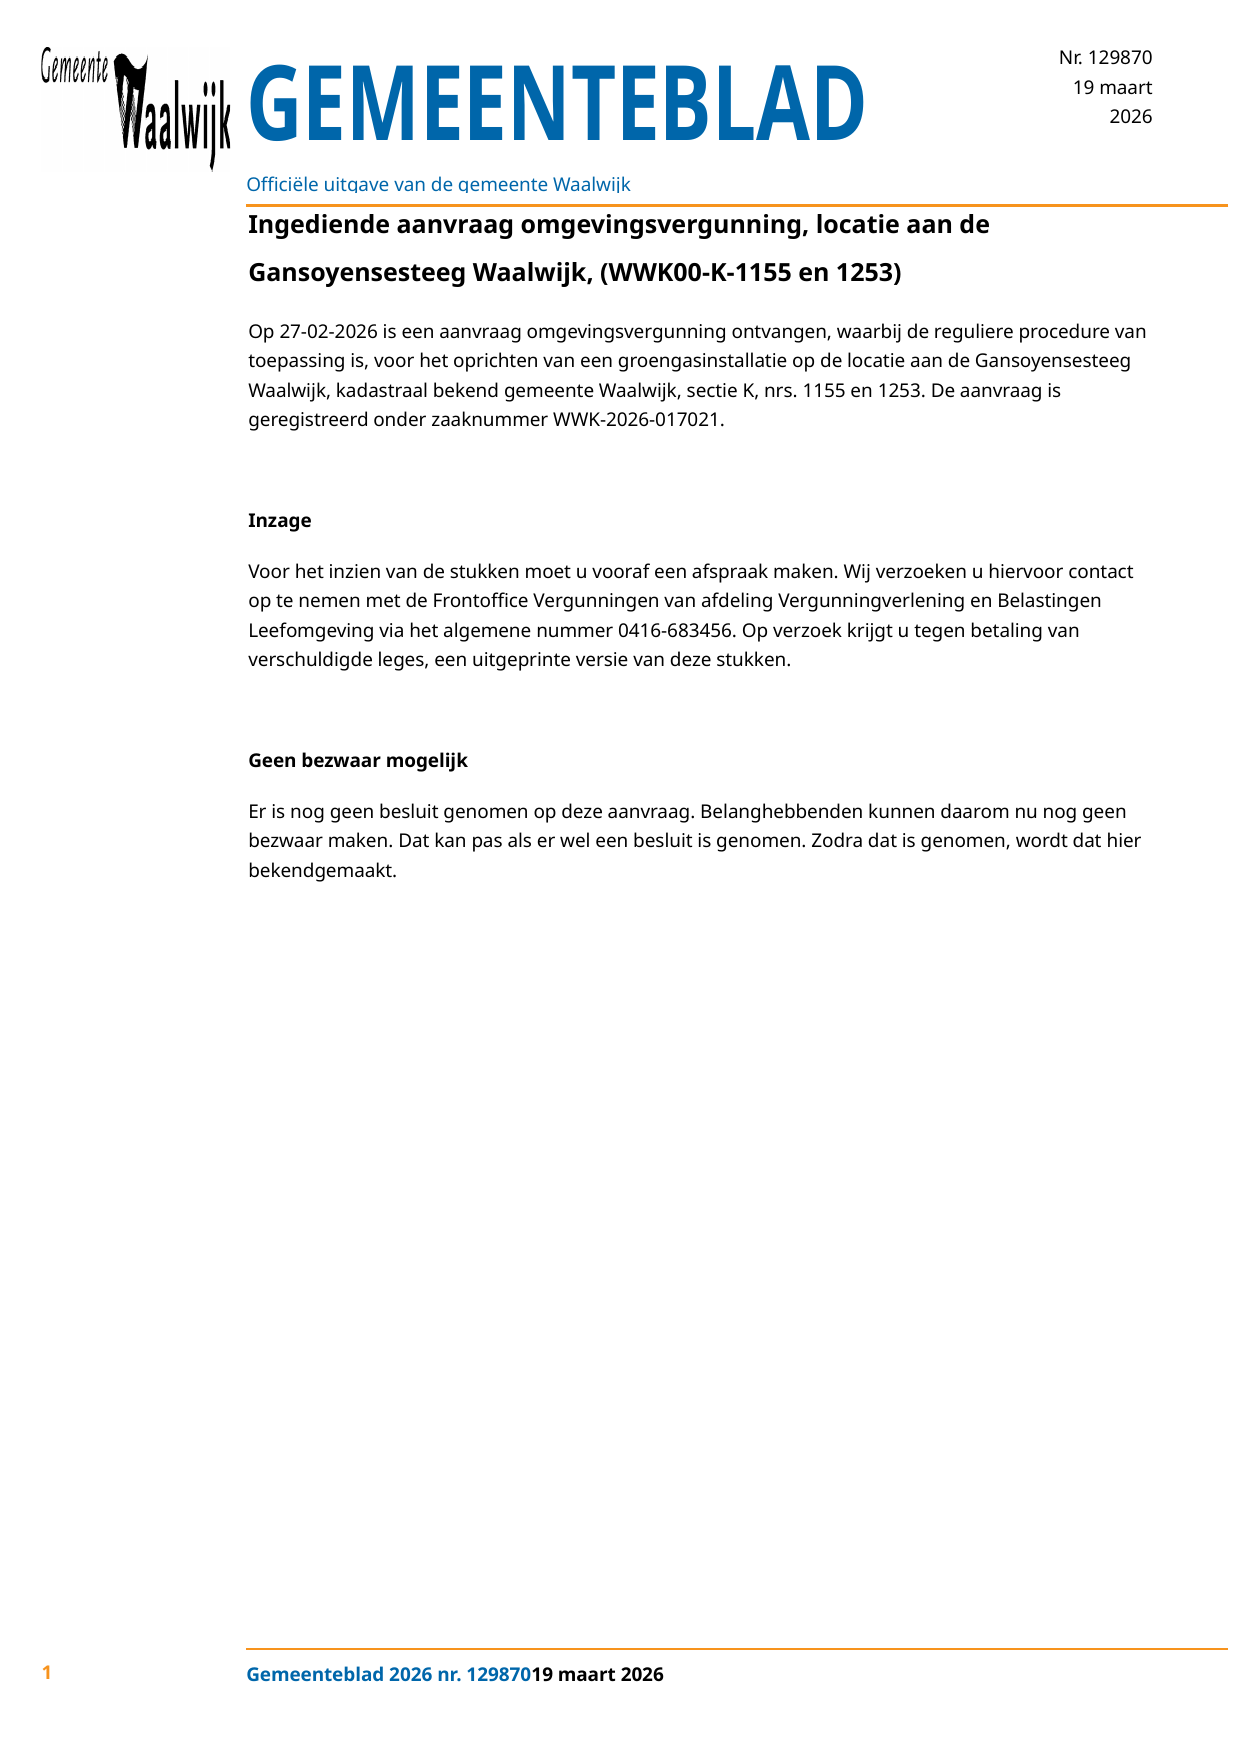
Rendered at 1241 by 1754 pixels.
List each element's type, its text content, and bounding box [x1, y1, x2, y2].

text Er is nog geen besluit genomen op deze aanvraag. Belanghebbenden kunnen daarom nu nog geen bezwaar maken. Dat kan pas als er wel een besluit is genomen. Zodra dat is genomen, wordt dat hier bekendgemaakt. [248, 798, 1152, 883]
text Ingediende aanvraag omgevingsvergunning, locatie aan de Gansoyensesteeg Waalwijk, (WWK00-K-1155 en 1253) [248, 207, 1152, 288]
text Op 27-02-2026 is een aanvraag omgevingsvergunning ontvangen, waarbij de reguliere procedure van toepassing is, voor het oprichten van een groengasinstallatie op de locatie aan de Gansoyensesteeg Waalwijk, kadastraal bekend gemeente Waalwijk, sectie K, nrs. 1155 en 1253. De aanvraag is geregistreerd onder zaaknummer WWK-2026-017021. [248, 318, 1152, 432]
text Geen bezwaar mogelijk [248, 747, 1152, 773]
picture [41, 47, 231, 172]
text Inzage [248, 507, 1152, 533]
text Voor het inzien van de stukken moet u vooraf een afspraak maken. Wij verzoeken u hiervoor contact op te nemen met de Frontoffice Vergunningen van afdeling Vergunningverlening en Belastingen Leefomgeving via het algemene nummer 0416-683456. Op verzoek krijgt u tegen betaling van verschuldigde leges, een uitgeprinte versie van deze stukken. [248, 558, 1152, 672]
